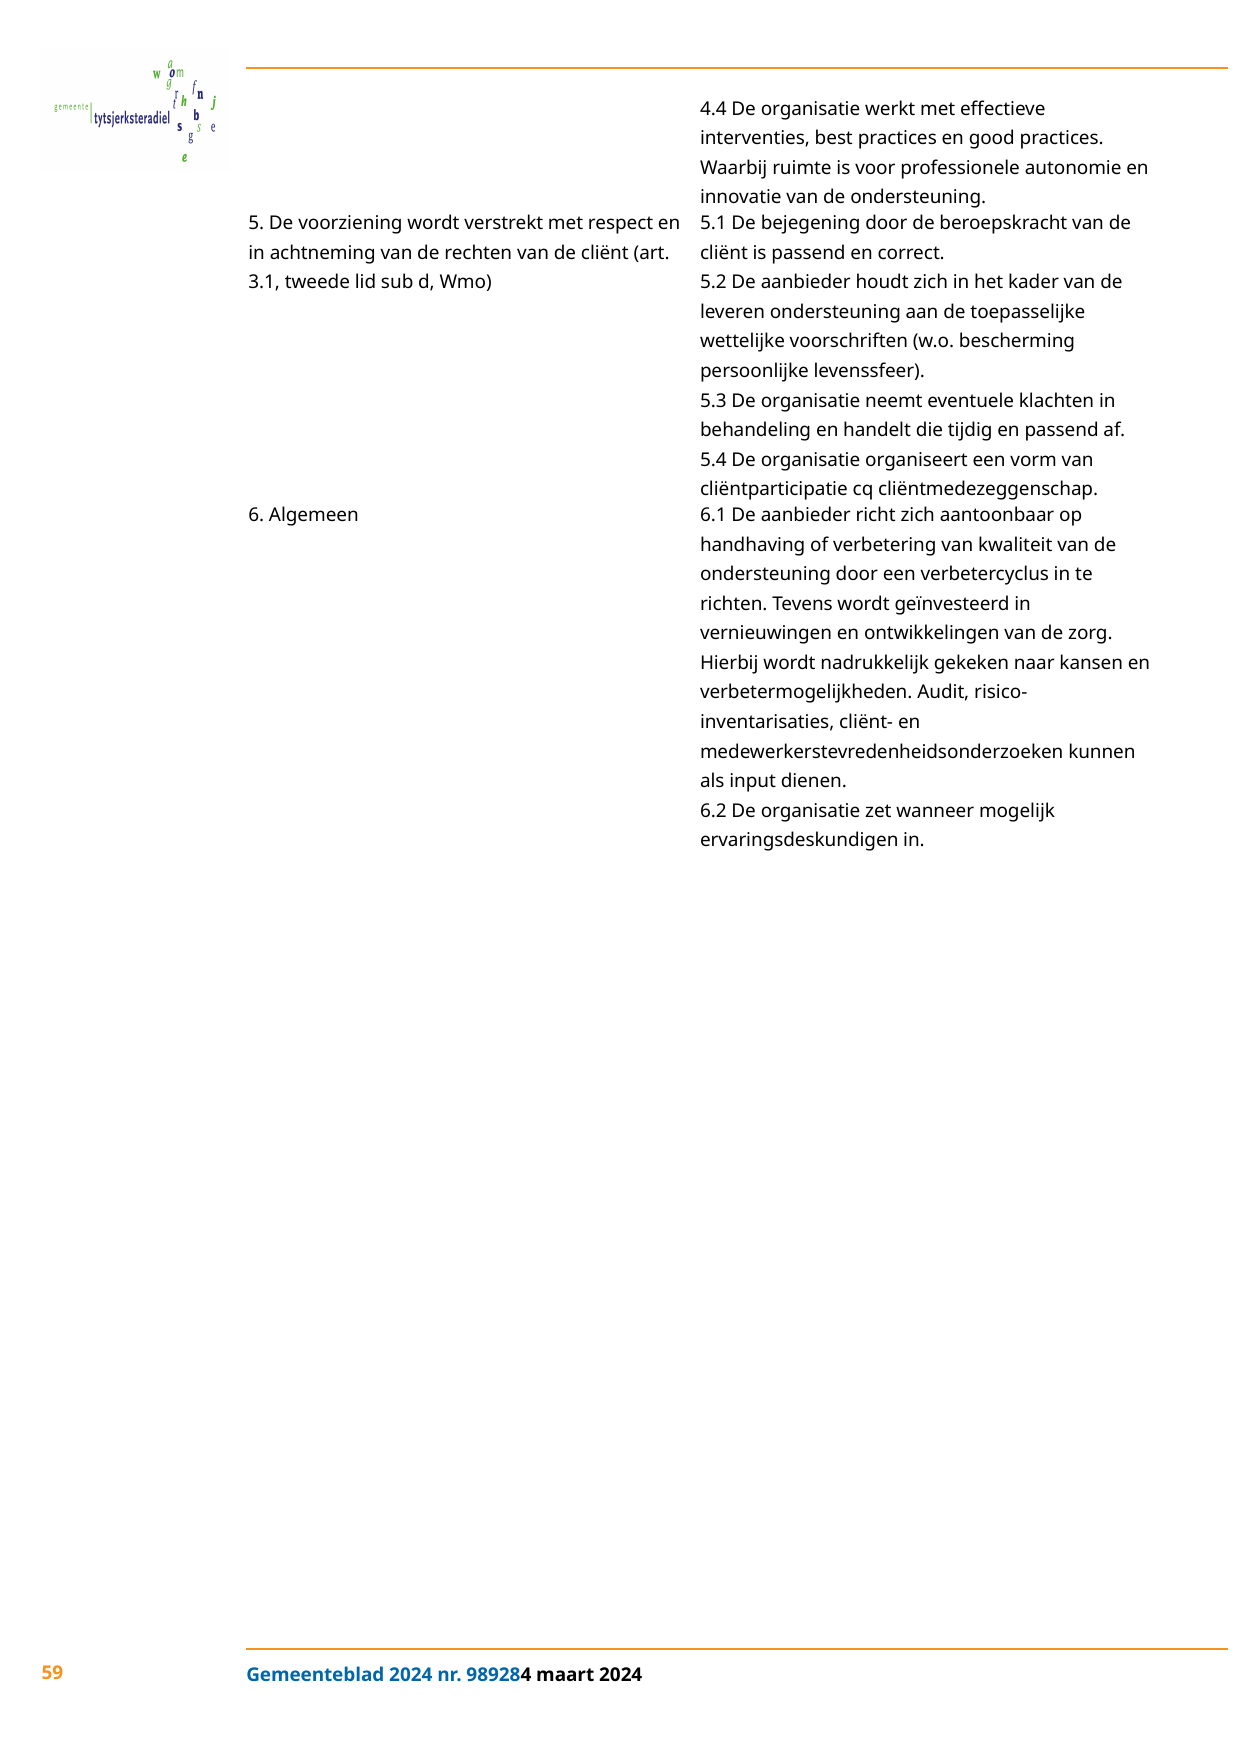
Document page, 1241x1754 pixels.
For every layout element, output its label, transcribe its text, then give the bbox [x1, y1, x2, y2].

table_cell [248, 95, 700, 209]
picture [41, 47, 231, 172]
table_cell 4.4 De organisatie werkt met effectieve interventies, best practices en good practices. Waarbij ruimte is voor professionele autonomie en innovatie van de ondersteuning. [700, 95, 1152, 209]
table_cell 6. Algemeen [248, 501, 700, 852]
table_cell 6.1 De aanbieder richt zich aantoonbaar op handhaving of verbetering van kwaliteit van de ondersteuning door een verbetercyclus in te richten. Tevens wordt geïnvesteerd in vernieuwingen en ontwikkelingen van de zorg. Hierbij wordt nadrukkelijk gekeken naar kansen en verbetermogelijkheden. Audit, risico-inventarisaties, cliënt- en medewerkerstevredenheidsonderzoeken kunnen als input dienen. 6.2 De organisatie zet wanneer mogelijk ervaringsdeskundigen in. [700, 501, 1152, 852]
table_cell 5.1 De bejegening door de beroepskracht van de cliënt is passend en correct. 5.2 De aanbieder houdt zich in het kader van de leveren ondersteuning aan de toepasselijke wettelijke voorschriften (w.o. bescherming persoonlijke levenssfeer). 5.3 De organisatie neemt eventuele klachten in behandeling en handelt die tijdig en passend af. 5.4 De organisatie organiseert een vorm van cliëntparticipatie cq cliëntmedezeggenschap. [700, 209, 1152, 501]
table_cell 5. De voorziening wordt verstrekt met respect en in achtneming van de rechten van de cliënt (art. 3.1, tweede lid sub d, Wmo) [248, 209, 700, 501]
